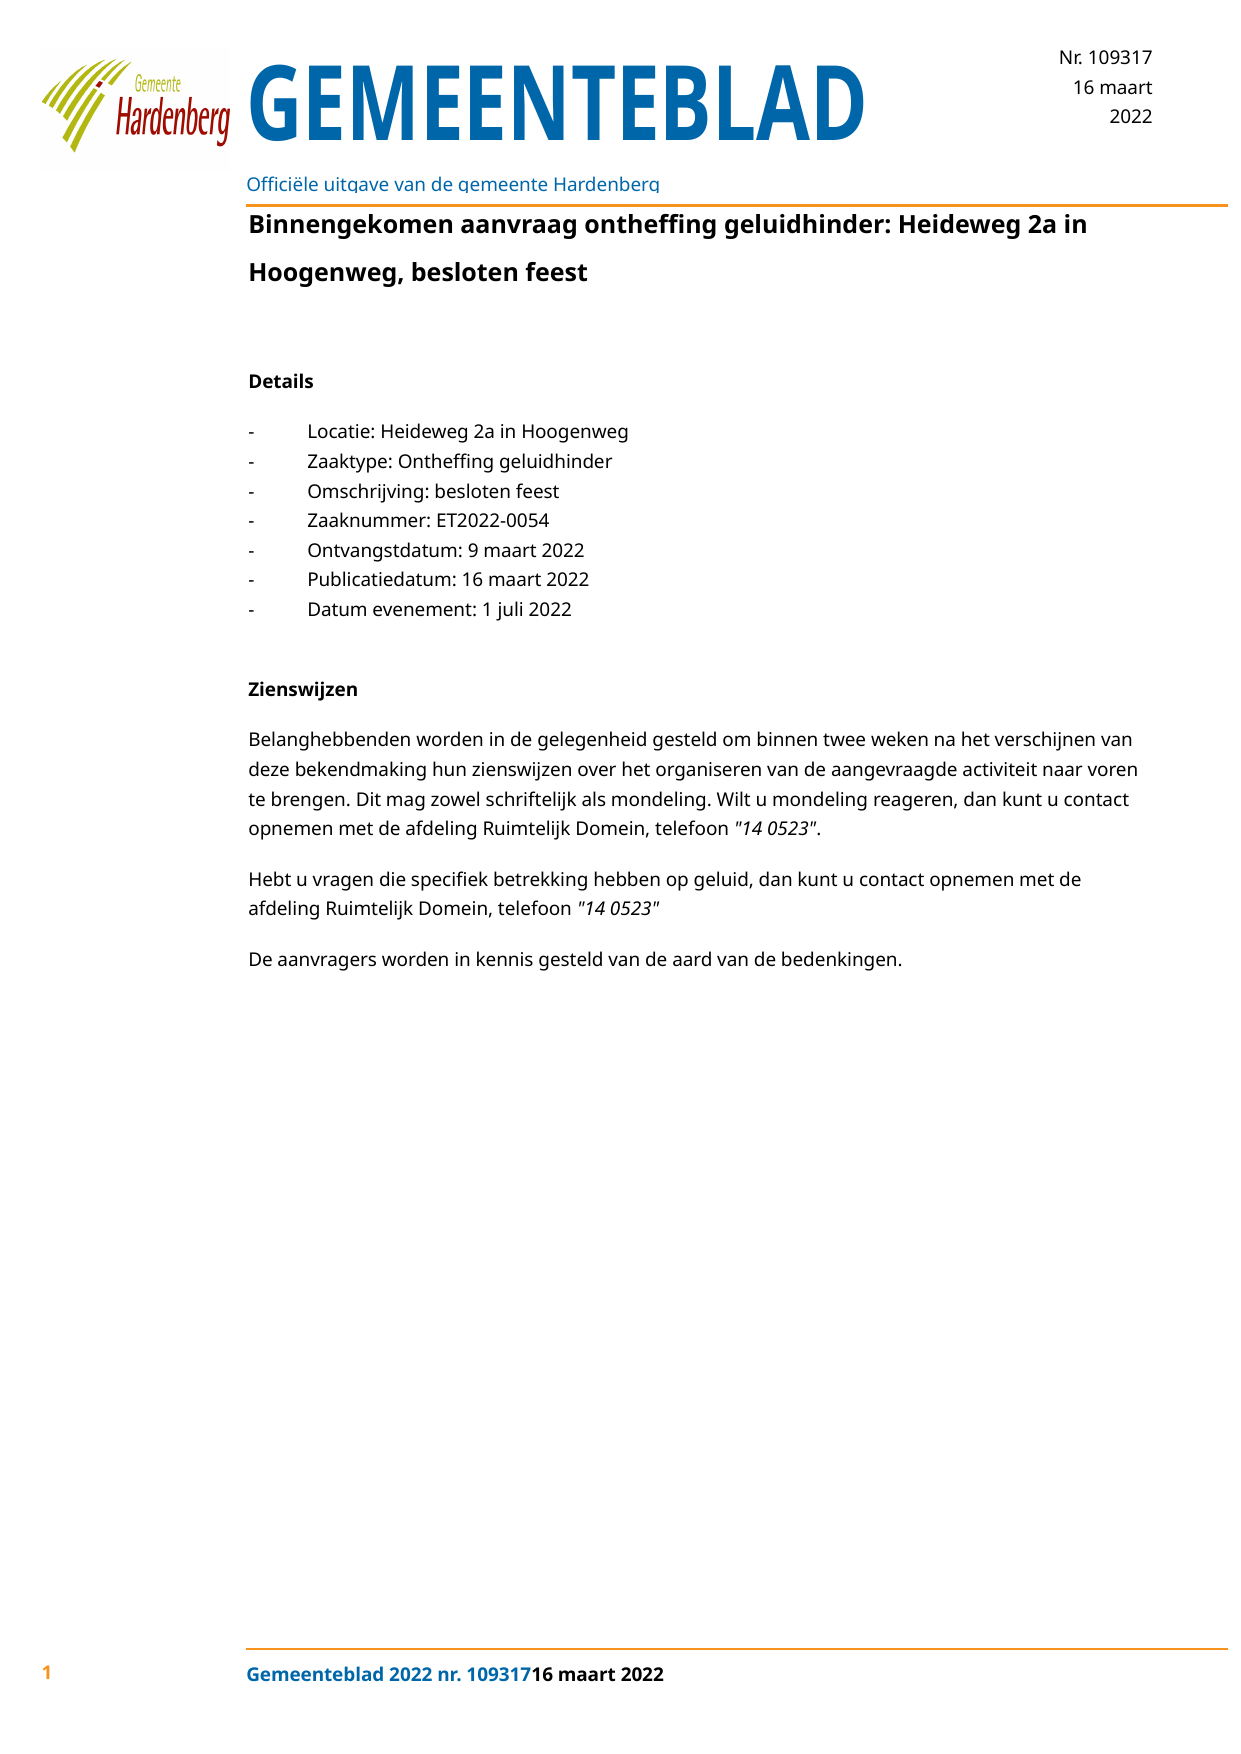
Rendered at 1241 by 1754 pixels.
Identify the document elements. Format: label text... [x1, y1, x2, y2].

text Hebt u vragen die specifiek betrekking hebben op geluid, dan kunt u contact opnemen met de afdeling Ruimtelijk Domein, telefoon "14 0523" [248, 866, 1152, 921]
text Zienswijzen [248, 676, 1152, 702]
picture [41, 47, 231, 172]
text Details [248, 368, 1152, 394]
list Zaaknummer: ET2022-0054 [248, 507, 1152, 533]
list Publicatiedatum: 16 maart 2022 [248, 567, 1152, 592]
list Ontvangstdatum: 9 maart 2022 [248, 537, 1152, 563]
list Locatie: Heideweg 2a in Hoogenweg [248, 419, 1152, 444]
text De aanvragers worden in kennis gesteld van de aard van de bedenkingen. [248, 946, 1152, 972]
list Omschrijving: besloten feest [248, 478, 1152, 504]
list Datum evenement: 1 juli 2022 [248, 596, 1152, 622]
text Binnengekomen aanvraag ontheffing geluidhinder: Heideweg 2a in Hoogenweg, besloten feest [248, 207, 1152, 288]
list Zaaktype: Ontheffing geluidhinder [248, 448, 1152, 474]
text Belanghebbenden worden in de gelegenheid gesteld om binnen twee weken na het verschijnen van deze bekendmaking hun zienswijzen over het organiseren van de aangevraagde activiteit naar voren te brengen. Dit mag zowel schriftelijk als mondeling. Wilt u mondeling reageren, dan kunt u contact opnemen met de afdeling Ruimtelijk Domein, telefoon "14 0523". [248, 727, 1152, 841]
